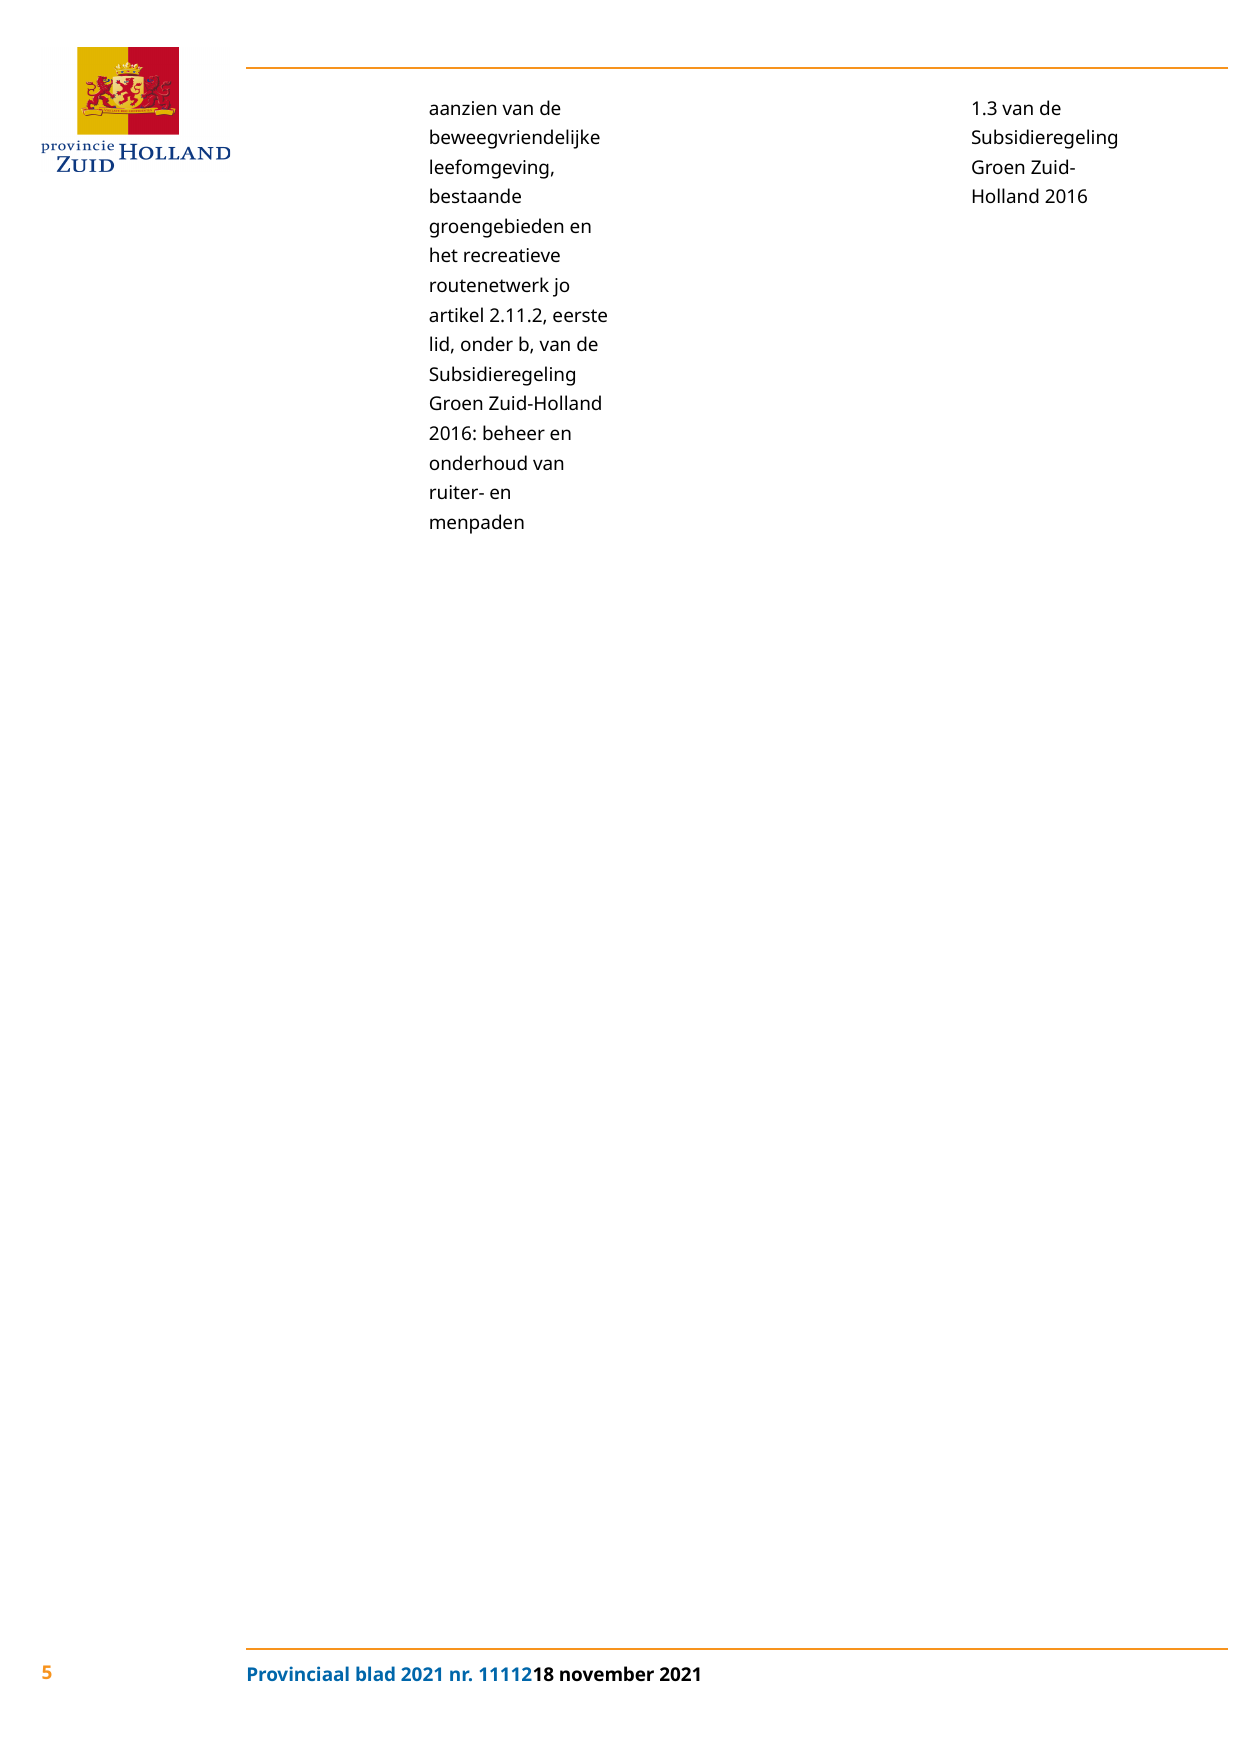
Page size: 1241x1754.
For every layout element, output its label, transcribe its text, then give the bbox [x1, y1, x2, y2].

table_cell [609, 95, 790, 535]
table_cell [790, 95, 971, 535]
table_cell aanzien van de beweegvriendelijke leefomgeving, bestaande groengebieden en het recreatieve routenetwerk jo artikel 2.11.2, eerste lid, onder b, van de Subsidieregeling Groen Zuid-Holland 2016: beheer en onderhoud van ruiter- en menpaden [429, 95, 609, 535]
table_cell [248, 95, 429, 535]
table_cell 1.3 van de Subsidieregeling Groen Zuid- Holland 2016 [971, 95, 1152, 535]
picture [41, 47, 231, 172]
